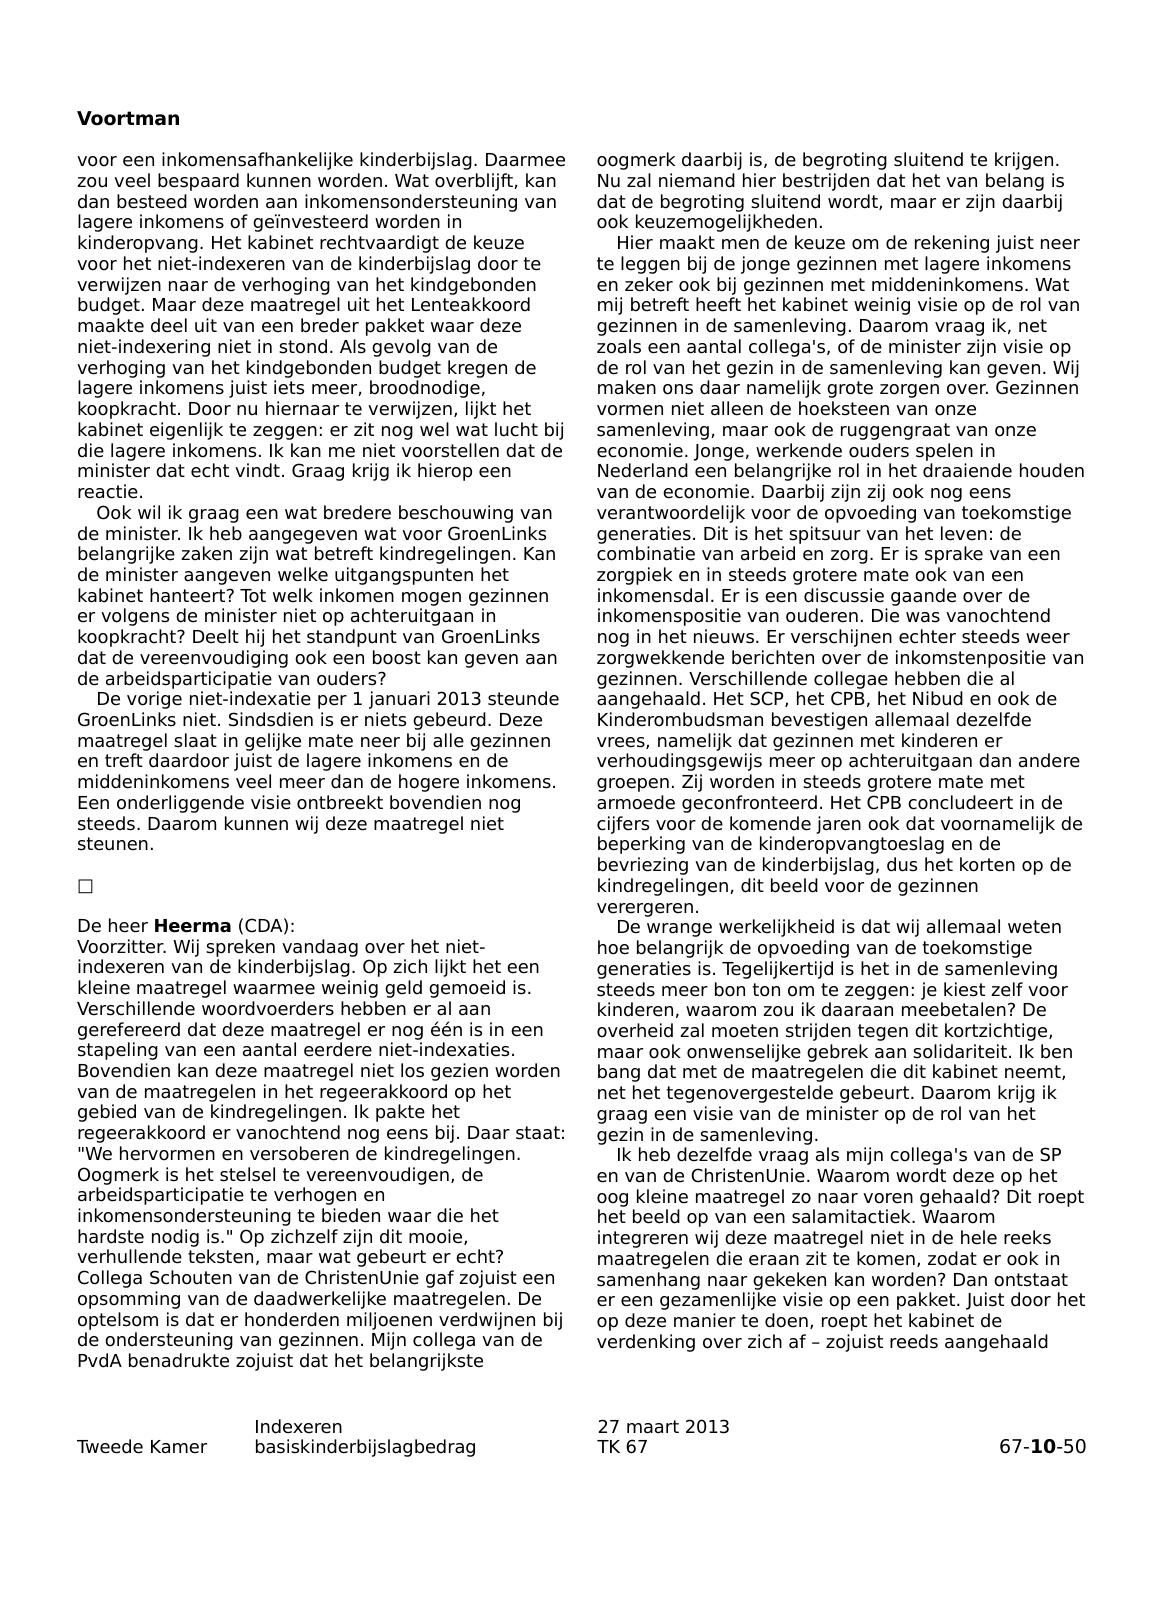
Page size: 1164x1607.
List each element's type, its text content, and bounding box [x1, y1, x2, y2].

text voor een inkomensafhankelijke kinderbijslag. Daarmee zou veel bespaard kunnen worden. Wat overblijft, kan dan besteed worden aan inkomensondersteuning van lagere inkomens of geïnvesteerd worden in kinderopvang. Het kabinet rechtvaardigt de keuze voor het niet-indexeren van de kinderbijslag door te verwijzen naar de verhoging van het kindgebonden budget. Maar deze maatregel uit het Lenteakkoord maakte deel uit van een breder pakket waar deze niet-indexering niet in stond. Als gevolg van de verhoging van het kindgebonden budget kregen de lagere inkomens juist iets meer, broodnodige, koopkracht. Door nu hiernaar te verwijzen, lijkt het kabinet eigenlijk te zeggen: er zit nog wel wat lucht bij die lagere inkomens. Ik kan me niet voorstellen dat de minister dat echt vindt. Graag krijg ik hierop een reactie. [77, 150, 567, 503]
text Hier maakt men de keuze om de rekening juist neer te leggen bij de jonge gezinnen met lagere inkomens en zeker ook bij gezinnen met middeninkomens. Wat mij betreft heeft het kabinet weinig visie op de rol van gezinnen in de samenleving. Daarom vraag ik, net zoals een aantal collega's, of de minister zijn visie op de rol van het gezin in de samenleving kan geven. Wij maken ons daar namelijk grote zorgen over. Gezinnen vormen niet alleen de hoeksteen van onze samenleving, maar ook de ruggengraat van onze economie. Jonge, werkende ouders spelen in Nederland een belangrijke rol in het draaiende houden van de economie. Daarbij zijn zij ook nog eens verantwoordelijk voor de opvoeding van toekomstige generaties. Dit is het spitsuur van het leven: de combinatie van arbeid en zorg. Er is sprake van een zorgpiek en in steeds grotere mate ook van een inkomensdal. Er is een discussie gaande over de inkomenspositie van ouderen. Die was vanochtend nog in het nieuws. Er verschijnen echter steeds weer zorgwekkende berichten over de inkomstenpositie van gezinnen. Verschillende collegae hebben die al aangehaald. Het SCP, het CPB, het Nibud en ook de Kinderombudsman bevestigen allemaal dezelfde vrees, namelijk dat gezinnen met kinderen er verhoudingsgewijs meer op achteruitgaan dan andere groepen. Zij worden in steeds grotere mate met armoede geconfronteerd. Het CPB concludeert in de cijfers voor de komende jaren ook dat voornamelijk de beperking van de kinderopvangtoeslag en de bevriezing van de kinderbijslag, dus het korten op de kindregelingen, dit beeld voor de gezinnen verergeren. [596, 233, 1087, 917]
text Ik heb dezelfde vraag als mijn collega's van de SP en van de ChristenUnie. Waarom wordt deze op het oog kleine maatregel zo naar voren gehaald? Dit roept het beeld op van een salamitactiek. Waarom integreren wij deze maatregel niet in de hele reeks maatregelen die eraan zit te komen, zodat er ook in samenhang naar gekeken kan worden? Dan ontstaat er een gezamenlijke visie op een pakket. Juist door het op deze manier te doen, roept het kabinet de verdenking over zich af – zojuist reeds aangehaald [596, 1145, 1087, 1352]
text □ [77, 875, 567, 896]
text oogmerk daarbij is, de begroting sluitend te krijgen. Nu zal niemand hier bestrijden dat het van belang is dat de begroting sluitend wordt, maar er zijn daarbij ook keuzemogelijkheden. [596, 150, 1087, 233]
text De wrange werkelijkheid is dat wij allemaal weten hoe belangrijk de opvoeding van de toekomstige generaties is. Tegelijkertijd is het in de samenleving steeds meer bon ton om te zeggen: je kiest zelf voor kinderen, waarom zou ik daaraan meebetalen? De overheid zal moeten strijden tegen dit kortzichtige, maar ook onwenselijke gebrek aan solidariteit. Ik ben bang dat met de maatregelen die dit kabinet neemt, net het tegenovergestelde gebeurt. Daarom krijg ik graag een visie van de minister op de rol van het gezin in de samenleving. [596, 917, 1087, 1145]
text De vorige niet-indexatie per 1 januari 2013 steunde GroenLinks niet. Sindsdien is er niets gebeurd. Deze maatregel slaat in gelijke mate neer bij alle gezinnen en treft daardoor juist de lagere inkomens en de middeninkomens veel meer dan de hogere inkomens. Een onderliggende visie ontbreekt bovendien nog steeds. Daarom kunnen wij deze maatregel niet steunen. [77, 689, 567, 855]
text Ook wil ik graag een wat bredere beschouwing van de minister. Ik heb aangegeven wat voor GroenLinks belangrijke zaken zijn wat betreft kindregelingen. Kan de minister aangeven welke uitgangspunten het kabinet hanteert? Tot welk inkomen mogen gezinnen er volgens de minister niet op achteruitgaan in koopkracht? Deelt hij het standpunt van GroenLinks dat de vereenvoudiging ook een boost kan geven aan de arbeidsparticipatie van ouders? [77, 503, 567, 689]
text Voorzitter. Wij spreken vandaag over het niet-indexeren van de kinderbijslag. Op zich lijkt het een kleine maatregel waarmee weinig geld gemoeid is. Verschillende woordvoerders hebben er al aan gerefereerd dat deze maatregel er nog één is in een stapeling van een aantal eerdere niet-indexaties. Bovendien kan deze maatregel niet los gezien worden van de maatregelen in het regeerakkoord op het gebied van de kindregelingen. Ik pakte het regeerakkoord er vanochtend nog eens bij. Daar staat: "We hervormen en versoberen de kindregelingen. Oogmerk is het stelsel te vereenvoudigen, de arbeidsparticipatie te verhogen en inkomensondersteuning te bieden waar die het hardste nodig is." Op zichzelf zijn dit mooie, verhullende teksten, maar wat gebeurt er echt? Collega Schouten van de ChristenUnie gaf zojuist een opsomming van de daadwerkelijke maatregelen. De optelsom is dat er honderden miljoenen verdwijnen bij de ondersteuning van gezinnen. Mijn collega van de PvdA benadrukte zojuist dat het belangrijkste [77, 936, 567, 1372]
text De heer Heerma (CDA): [77, 916, 567, 936]
